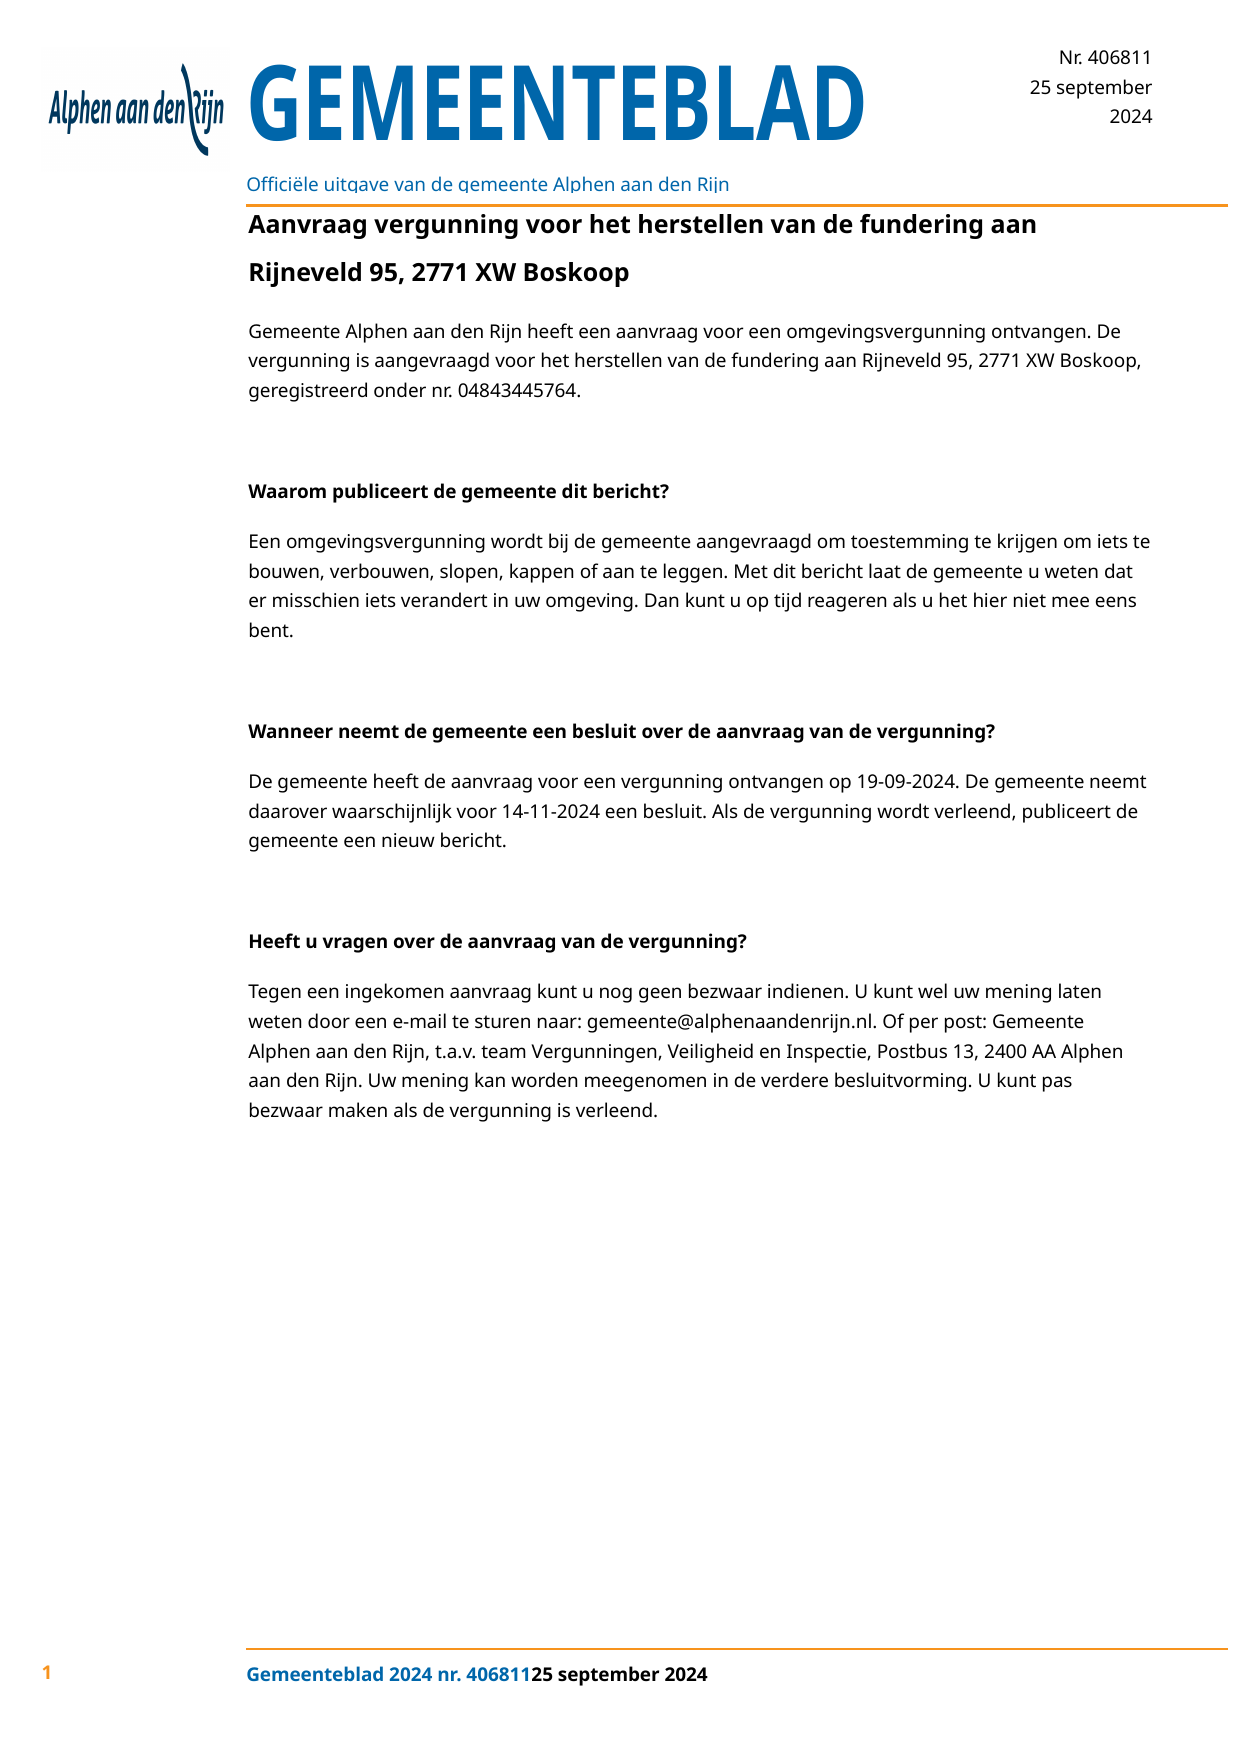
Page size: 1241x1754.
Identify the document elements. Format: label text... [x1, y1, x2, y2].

picture [41, 47, 231, 172]
text Waarom publiceert de gemeente dit bericht? [248, 478, 1152, 504]
text Wanneer neemt de gemeente een besluit over de aanvraag van de vergunning? [248, 718, 1152, 744]
text De gemeente heeft de aanvraag voor een vergunning ontvangen op 19-09-2024. De gemeente neemt daarover waarschijnlijk voor 14-11-2024 een besluit. Als de vergunning wordt verleend, publiceert de gemeente een nieuw bericht. [248, 768, 1152, 853]
text Heeft u vragen over de aanvraag van de vergunning? [248, 928, 1152, 954]
text Gemeente Alphen aan den Rijn heeft een aanvraag voor een omgevingsvergunning ontvangen. De vergunning is aangevraagd voor het herstellen van de fundering aan Rijneveld 95, 2771 XW Boskoop, geregistreerd onder nr. 04843445764. [248, 318, 1152, 403]
text Tegen een ingekomen aanvraag kunt u nog geen bezwaar indienen. U kunt wel uw mening laten weten door een e-mail te sturen naar: gemeente@alphenaandenrijn.nl. Of per post: Gemeente Alphen aan den Rijn, t.a.v. team Vergunningen, Veiligheid en Inspectie, Postbus 13, 2400 AA Alphen aan den Rijn. Uw mening kan worden meegenomen in de verdere besluitvorming. U kunt pas bezwaar maken als de vergunning is verleend. [248, 979, 1152, 1123]
text Een omgevingsvergunning wordt bij de gemeente aangevraagd om toestemming te krijgen om iets te bouwen, verbouwen, slopen, kappen of aan te leggen. Met dit bericht laat de gemeente u weten dat er misschien iets verandert in uw omgeving. Dan kunt u op tijd reageren als u het hier niet mee eens bent. [248, 528, 1152, 643]
text Aanvraag vergunning voor het herstellen van de fundering aan Rijneveld 95, 2771 XW Boskoop [248, 207, 1152, 288]
